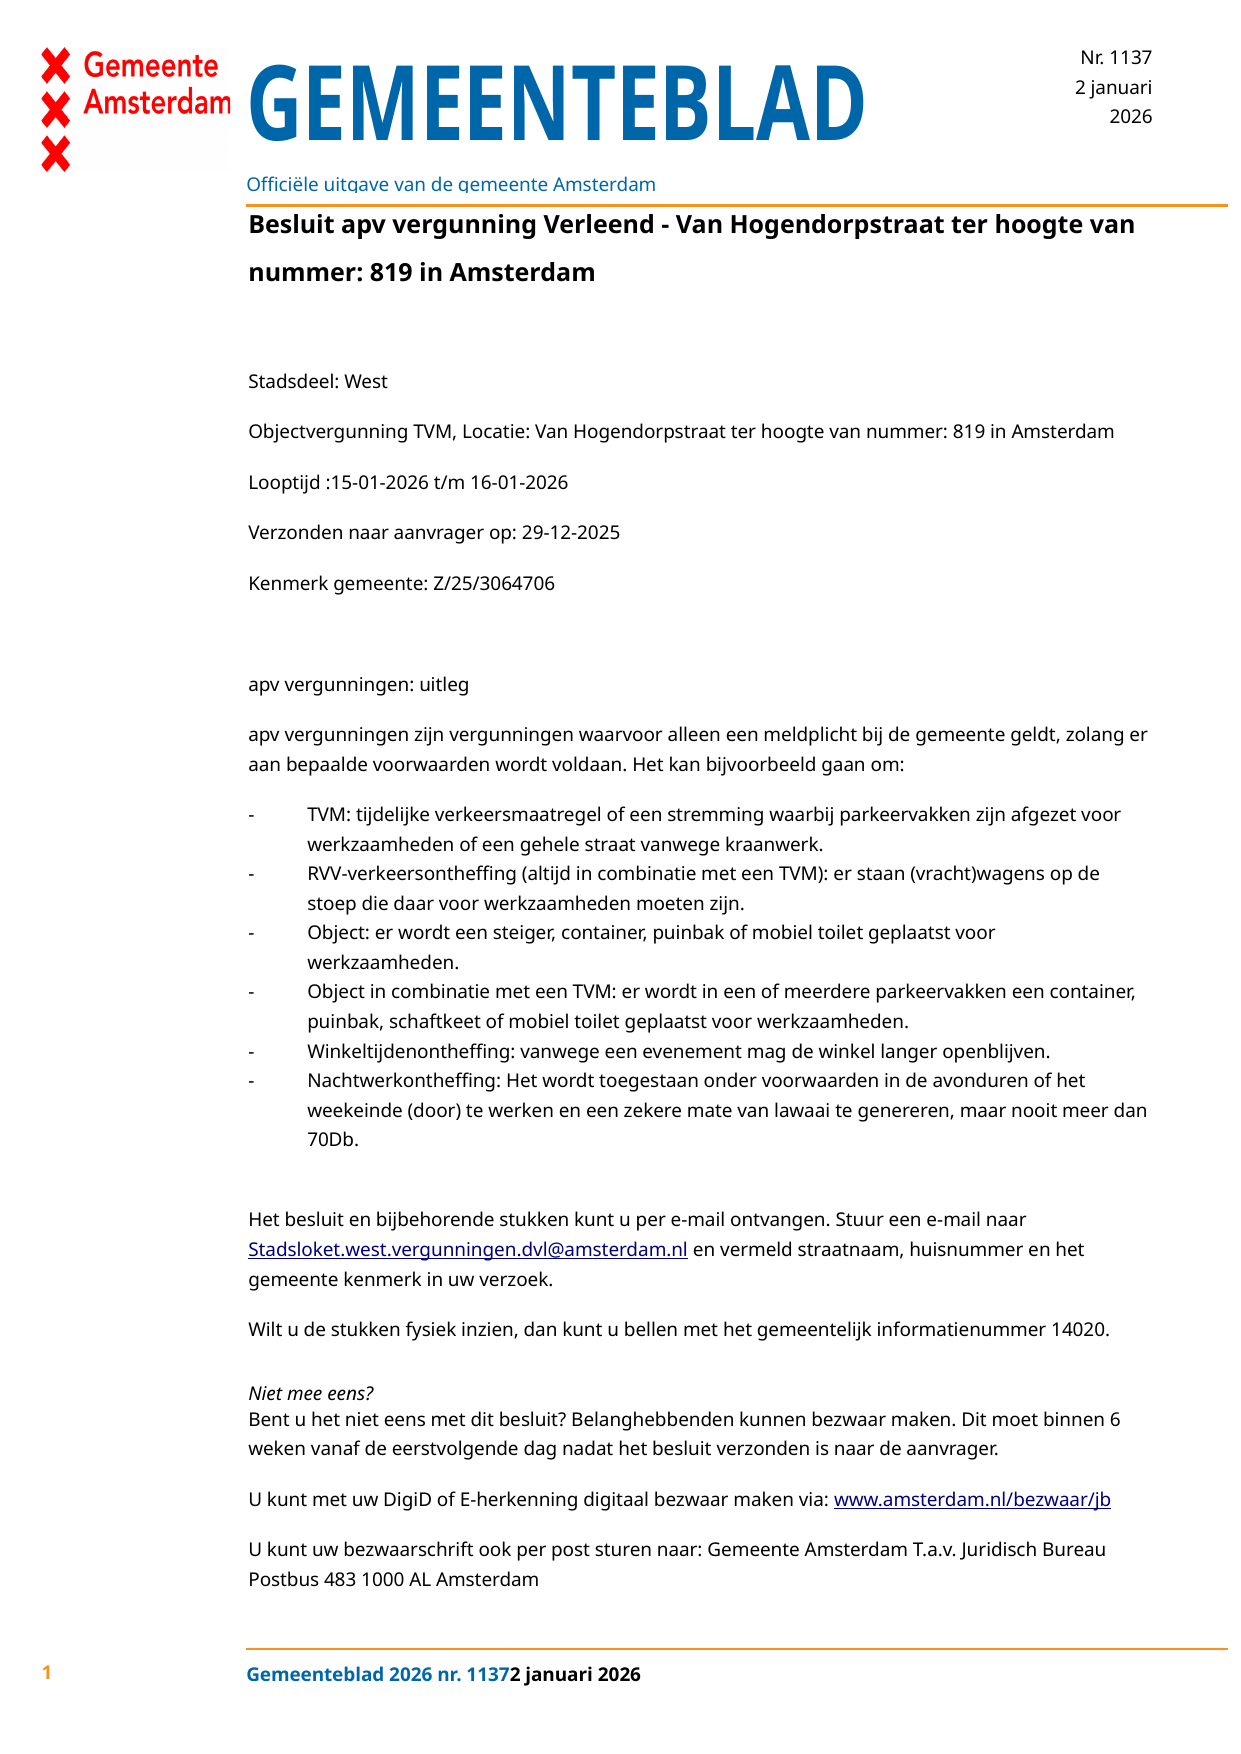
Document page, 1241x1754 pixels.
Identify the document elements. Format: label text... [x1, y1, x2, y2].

text U kunt uw bezwaarschrift ook per post sturen naar: Gemeente Amsterdam T.a.v. Juridisch Bureau Postbus 483 1000 AL Amsterdam [248, 1536, 1152, 1592]
list TVM: tijdelijke verkeersmaatregel of een stremming waarbij parkeervakken zijn afgezet voor werkzaamheden of een gehele straat vanwege kraanwerk. [248, 801, 1152, 857]
list Object in combinatie met een TVM: er wordt in een of meerdere parkeervakken een container, puinbak, schaftkeet of mobiel toilet geplaatst voor werkzaamheden. [248, 979, 1152, 1034]
text Kenmerk gemeente: Z/25/3064706 [248, 570, 1152, 596]
text Objectvergunning TVM, Locatie: Van Hogendorpstraat ter hoogte van nummer: 819 in Amsterdam [248, 419, 1152, 444]
text Het besluit en bijbehorende stukken kunt u per e-mail ontvangen. Stuur een e-mail naar Stadsloket.west.vergunningen.dvl@amsterdam.nl en vermeld straatnaam, huisnummer en het gemeente kenmerk in uw verzoek. [248, 1207, 1152, 1292]
list Nachtwerkontheffing: Het wordt toegestaan onder voorwaarden in de avonduren of het weekeinde (door) te werken en een zekere mate van lawaai te genereren, maar nooit meer dan 70Db. [248, 1067, 1152, 1152]
list Object: er wordt een steiger, container, puinbak of mobiel toilet geplaatst voor werkzaamheden. [248, 919, 1152, 975]
list Winkeltijdenontheffing: vanwege een evenement mag de winkel langer openblijven. [248, 1038, 1152, 1064]
list RVV-verkeersontheffing (altijd in combinatie met een TVM): er staan (vracht)wagens op de stoep die daar voor werkzaamheden moeten zijn. [248, 860, 1152, 916]
text Niet mee eens? [248, 1380, 1152, 1406]
text apv vergunningen zijn vergunningen waarvoor alleen een meldplicht bij de gemeente geldt, zolang er aan bepaalde voorwaarden wordt voldaan. Het kan bijvoorbeeld gaan om: [248, 721, 1152, 777]
text apv vergunningen: uitleg [248, 671, 1152, 697]
text Stadsdeel: West [248, 368, 1152, 394]
text U kunt met uw DigiD of E-herkenning digitaal bezwaar maken via: www.amsterdam.nl/bezwaar/jb [248, 1486, 1152, 1512]
text Verzonden naar aanvrager op: 29-12-2025 [248, 519, 1152, 545]
text Bent u het niet eens met dit besluit? Belanghebbenden kunnen bezwaar maken. Dit moet binnen 6 weken vanaf de eerstvolgende dag nadat het besluit verzonden is naar de aanvrager. [248, 1406, 1152, 1461]
text Wilt u de stukken fysiek inzien, dan kunt u bellen met het gemeentelijk informatienummer 14020. [248, 1316, 1152, 1342]
text Besluit apv vergunning Verleend - Van Hogendorpstraat ter hoogte van nummer: 819 in Amsterdam [248, 207, 1152, 288]
picture [41, 47, 231, 172]
text Looptijd :15-01-2026 t/m 16-01-2026 [248, 469, 1152, 495]
